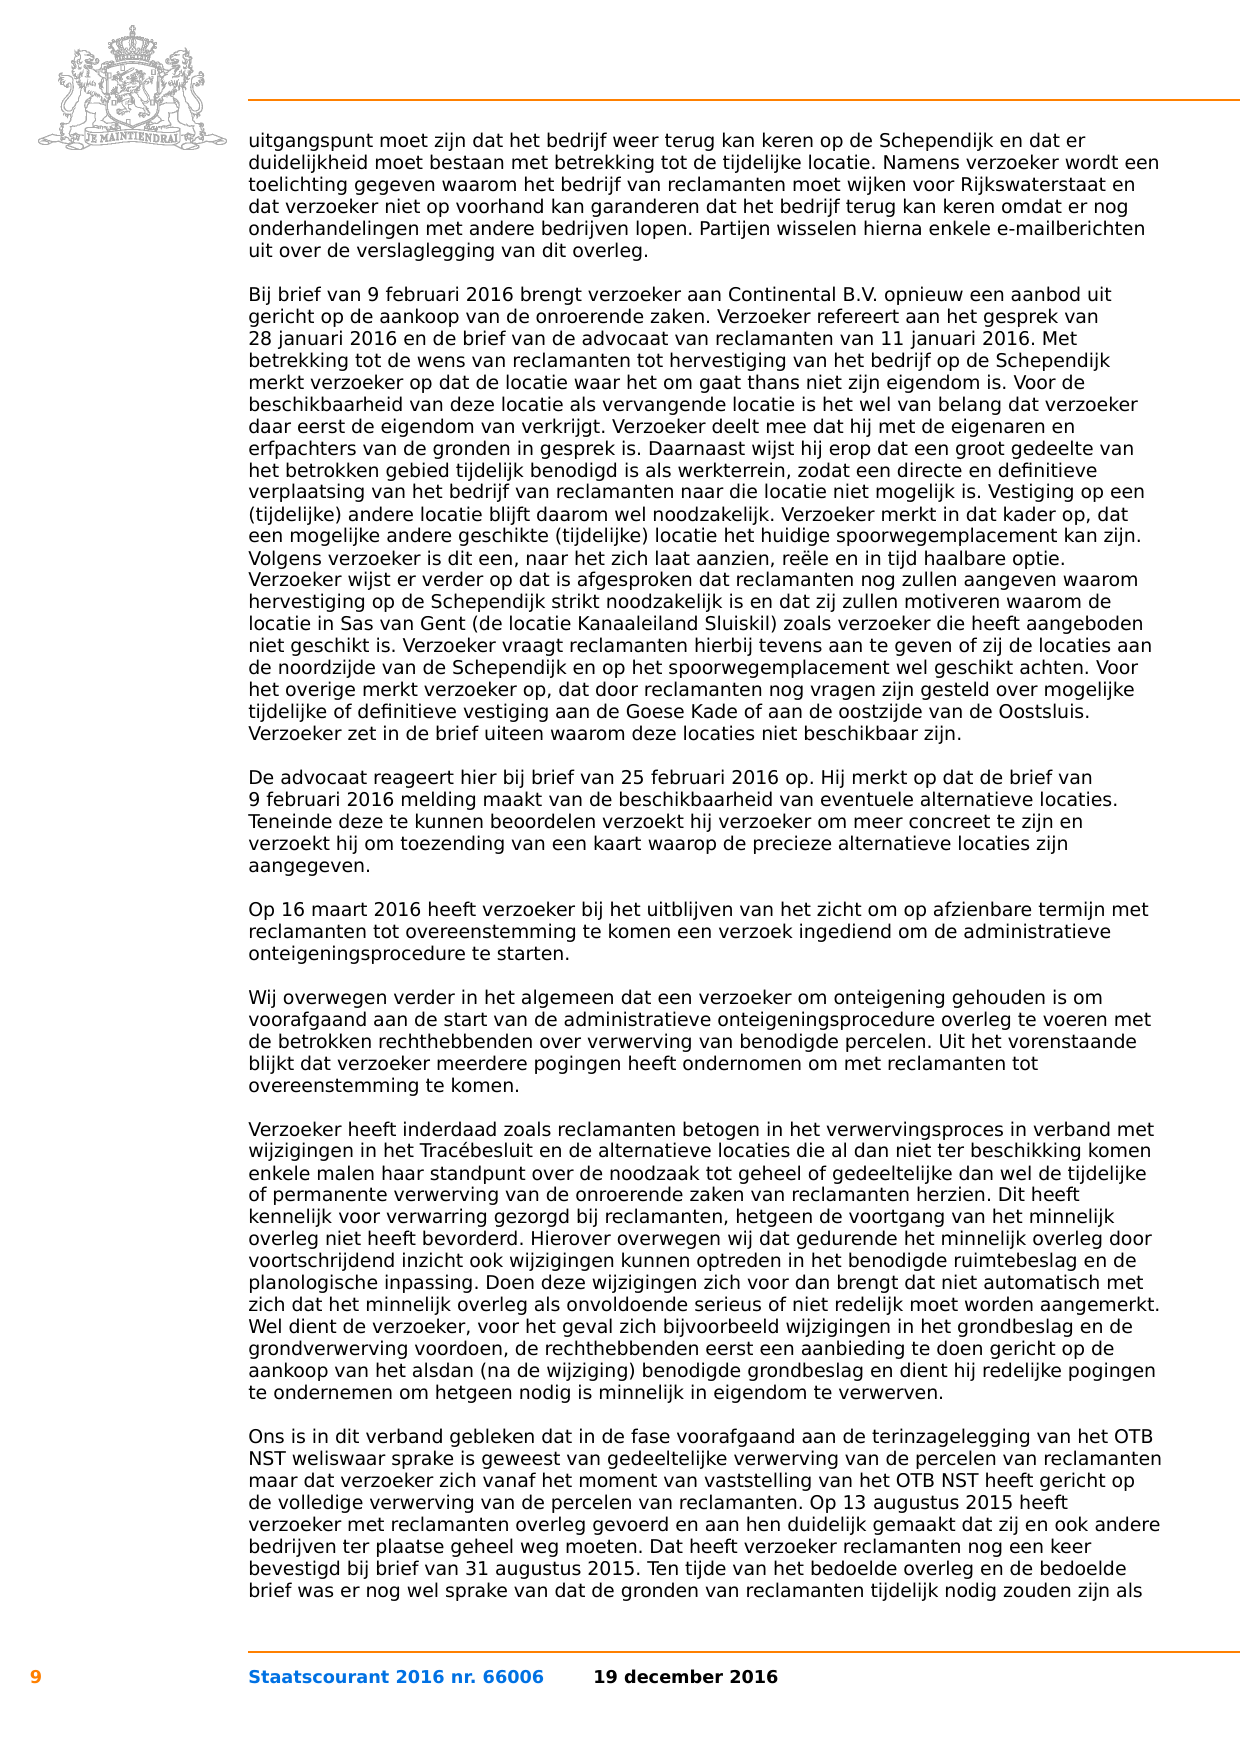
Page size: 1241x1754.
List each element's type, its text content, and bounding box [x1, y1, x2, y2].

text Op 16 maart 2016 heeft verzoeker bij het uitblijven van het zicht om op afzienbare termijn met reclamanten tot overeenstemming te komen een verzoek ingediend om de administratieve onteigeningsprocedure te starten. [248, 899, 1163, 965]
picture [38, 25, 227, 150]
text Ons is in dit verband gebleken dat in de fase voorafgaand aan de terinzagelegging van het OTB NST weliswaar sprake is geweest van gedeeltelijke verwerving van de percelen van reclamanten maar dat verzoeker zich vanaf het moment van vaststelling van het OTB NST heeft gericht op de volledige verwerving van de percelen van reclamanten. Op 13 augustus 2015 heeft verzoeker met reclamanten overleg gevoerd en aan hen duidelijk gemaakt dat zij en ook andere bedrijven ter plaatse geheel weg moeten. Dat heeft verzoeker reclamanten nog een keer bevestigd bij brief van 31 augustus 2015. Ten tijde van het bedoelde overleg en de bedoelde brief was er nog wel sprake van dat de gronden van reclamanten tijdelijk nodig zouden zijn als [248, 1426, 1163, 1602]
text De advocaat reageert hier bij brief van 25 februari 2016 op. Hij merkt op dat de brief van 9 februari 2016 melding maakt van de beschikbaarheid van eventuele alternatieve locaties. Teneinde deze te kunnen beoordelen verzoekt hij verzoeker om meer concreet te zijn en verzoekt hij om toezending van een kaart waarop de precieze alternatieve locaties zijn aangegeven. [248, 767, 1163, 877]
text Wij overwegen verder in het algemeen dat een verzoeker om onteigening gehouden is om voorafgaand aan de start van de administratieve onteigeningsprocedure overleg te voeren met de betrokken rechthebbenden over verwerving van benodigde percelen. Uit het vorenstaande blijkt dat verzoeker meerdere pogingen heeft ondernomen om met reclamanten tot overeenstemming te komen. [248, 987, 1163, 1097]
text Bij brief van 9 februari 2016 brengt verzoeker aan Continental B.V. opnieuw een aanbod uit gericht op de aankoop van de onroerende zaken. Verzoeker refereert aan het gesprek van 28 januari 2016 en de brief van de advocaat van reclamanten van 11 januari 2016. Met betrekking tot de wens van reclamanten tot hervestiging van het bedrijf op de Schependijk merkt verzoeker op dat de locatie waar het om gaat thans niet zijn eigendom is. Voor de beschikbaarheid van deze locatie als vervangende locatie is het wel van belang dat verzoeker daar eerst de eigendom van verkrijgt. Verzoeker deelt mee dat hij met de eigenaren en erfpachters van de gronden in gesprek is. Daarnaast wijst hij erop dat een groot gedeelte van het betrokken gebied tijdelijk benodigd is als werkterrein, zodat een directe en definitieve verplaatsing van het bedrijf van reclamanten naar die locatie niet mogelijk is. Vestiging op een (tijdelijke) andere locatie blijft daarom wel noodzakelijk. Verzoeker merkt in dat kader op, dat een mogelijke andere geschikte (tijdelijke) locatie het huidige spoorwegemplacement kan zijn. Volgens verzoeker is dit een, naar het zich laat aanzien, reële en in tijd haalbare optie. Verzoeker wijst er verder op dat is afgesproken dat reclamanten nog zullen aangeven waarom hervestiging op de Schependijk strikt noodzakelijk is en dat zij zullen motiveren waarom de locatie in Sas van Gent (de locatie Kanaaleiland Sluiskil) zoals verzoeker die heeft aangeboden niet geschikt is. Verzoeker vraagt reclamanten hierbij tevens aan te geven of zij de locaties aan de noordzijde van de Schependijk en op het spoorwegemplacement wel geschikt achten. Voor het overige merkt verzoeker op, dat door reclamanten nog vragen zijn gesteld over mogelijke tijdelijke of definitieve vestiging aan de Goese Kade of aan de oostzijde van de Oostsluis. Verzoeker zet in de brief uiteen waarom deze locaties niet beschikbaar zijn. [248, 284, 1163, 745]
text uitgangspunt moet zijn dat het bedrijf weer terug kan keren op de Schependijk en dat er duidelijkheid moet bestaan met betrekking tot de tijdelijke locatie. Namens verzoeker wordt een toelichting gegeven waarom het bedrijf van reclamanten moet wijken voor Rijkswaterstaat en dat verzoeker niet op voorhand kan garanderen dat het bedrijf terug kan keren omdat er nog onderhandelingen met andere bedrijven lopen. Partijen wisselen hierna enkele e-mailberichten uit over de verslaglegging van dit overleg. [248, 130, 1163, 262]
text Verzoeker heeft inderdaad zoals reclamanten betogen in het verwervingsproces in verband met wijzigingen in het Tracébesluit en de alternatieve locaties die al dan niet ter beschikking komen enkele malen haar standpunt over de noodzaak tot geheel of gedeeltelijke dan wel de tijdelijke of permanente verwerving van de onroerende zaken van reclamanten herzien. Dit heeft kennelijk voor verwarring gezorgd bij reclamanten, hetgeen de voortgang van het minnelijk overleg niet heeft bevorderd. Hierover overwegen wij dat gedurende het minnelijk overleg door voortschrijdend inzicht ook wijzigingen kunnen optreden in het benodigde ruimtebeslag en de planologische inpassing. Doen deze wijzigingen zich voor dan brengt dat niet automatisch met zich dat het minnelijk overleg als onvoldoende serieus of niet redelijk moet worden aangemerkt. Wel dient de verzoeker, voor het geval zich bijvoorbeeld wijzigingen in het grondbeslag en de grondverwerving voordoen, de rechthebbenden eerst een aanbieding te doen gericht op de aankoop van het alsdan (na de wijziging) benodigde grondbeslag en dient hij redelijke pogingen te ondernemen om hetgeen nodig is minnelijk in eigendom te verwerven. [248, 1118, 1163, 1404]
